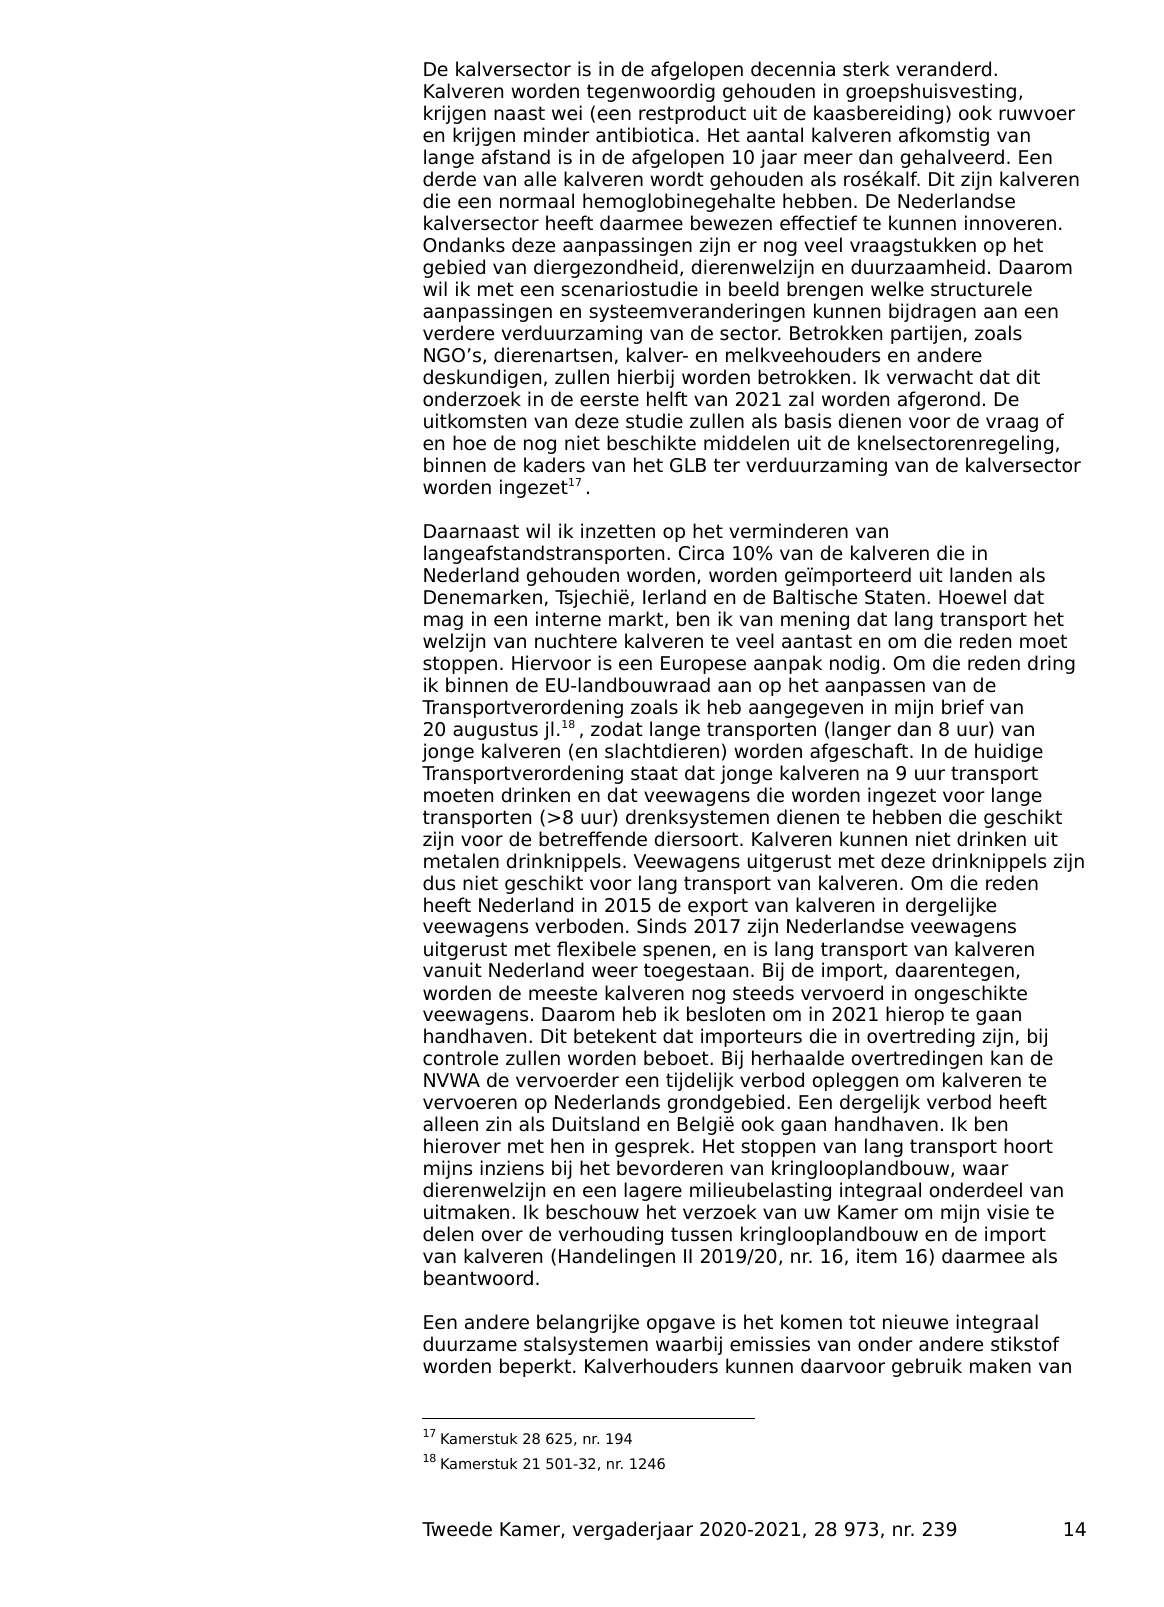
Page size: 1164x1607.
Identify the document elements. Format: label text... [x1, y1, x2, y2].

text Een andere belangrijke opgave is het komen tot nieuwe integraal duurzame stalsystemen waarbij emissies van onder andere stikstof worden beperkt. Kalverhouders kunnen daarvoor gebruik maken van [422, 1312, 1087, 1378]
text Kamerstuk 21 501-32, nr. 1246 [422, 1452, 1087, 1474]
text Daarnaast wil ik inzetten op het verminderen van langeafstandstransporten. Circa 10% van de kalveren die in Nederland gehouden worden, worden geïmporteerd uit landen als Denemarken, Tsjechië, Ierland en de Baltische Staten. Hoewel dat mag in een interne markt, ben ik van mening dat lang transport het welzijn van nuchtere kalveren te veel aantast en om die reden moet stoppen. Hiervoor is een Europese aanpak nodig. Om die reden dring ik binnen de EU-landbouwraad aan op het aanpassen van de Transportverordening zoals ik heb aangegeven in mijn brief van 20 augustus jl., zodat lange transporten (langer dan 8 uur) van jonge kalveren (en slachtdieren) worden afgeschaft. In de huidige Transportverordening staat dat jonge kalveren na 9 uur transport moeten drinken en dat veewagens die worden ingezet voor lange transporten (>8 uur) drenksystemen dienen te hebben die geschikt zijn voor de betreffende diersoort. Kalveren kunnen niet drinken uit metalen drinknippels. Veewagens uitgerust met deze drinknippels zijn dus niet geschikt voor lang transport van kalveren. Om die reden heeft Nederland in 2015 de export van kalveren in dergelijke veewagens verboden. Sinds 2017 zijn Nederlandse veewagens uitgerust met flexibele spenen, en is lang transport van kalveren vanuit Nederland weer toegestaan. Bij de import, daarentegen, worden de meeste kalveren nog steeds vervoerd in ongeschikte veewagens. Daarom heb ik besloten om in 2021 hierop te gaan handhaven. Dit betekent dat importeurs die in overtreding zijn, bij controle zullen worden beboet. Bij herhaalde overtredingen kan de NVWA de vervoerder een tijdelijk verbod opleggen om kalveren te vervoeren op Nederlands grondgebied. Een dergelijk verbod heeft alleen zin als Duitsland en België ook gaan handhaven. Ik ben hierover met hen in gesprek. Het stoppen van lang transport hoort mijns inziens bij het bevorderen van kringlooplandbouw, waar dierenwelzijn en een lagere milieubelasting integraal onderdeel van uitmaken. Ik beschouw het verzoek van uw Kamer om mijn visie te delen over de verhouding tussen kringlooplandbouw en de import van kalveren (Handelingen II 2019/20, nr. 16, item 16) daarmee als beantwoord. [422, 521, 1087, 1290]
text De kalversector is in de afgelopen decennia sterk veranderd. Kalveren worden tegenwoordig gehouden in groepshuisvesting, krijgen naast wei (een restproduct uit de kaasbereiding) ook ruwvoer en krijgen minder antibiotica. Het aantal kalveren afkomstig van lange afstand is in de afgelopen 10 jaar meer dan gehalveerd. Een derde van alle kalveren wordt gehouden als rosékalf. Dit zijn kalveren die een normaal hemoglobinegehalte hebben. De Nederlandse kalversector heeft daarmee bewezen effectief te kunnen innoveren. Ondanks deze aanpassingen zijn er nog veel vraagstukken op het gebied van diergezondheid, dierenwelzijn en duurzaamheid. Daarom wil ik met een scenariostudie in beeld brengen welke structurele aanpassingen en systeemveranderingen kunnen bijdragen aan een verdere verduurzaming van de sector. Betrokken partijen, zoals NGO’s, dierenartsen, kalver- en melkveehouders en andere deskundigen, zullen hierbij worden betrokken. Ik verwacht dat dit onderzoek in de eerste helft van 2021 zal worden afgerond. De uitkomsten van deze studie zullen als basis dienen voor de vraag of en hoe de nog niet beschikte middelen uit de knelsectorenregeling, binnen de kaders van het GLB ter verduurzaming van de kalversector worden ingezet. [422, 59, 1087, 499]
text Kamerstuk 28 625, nr. 194 [422, 1427, 1087, 1449]
